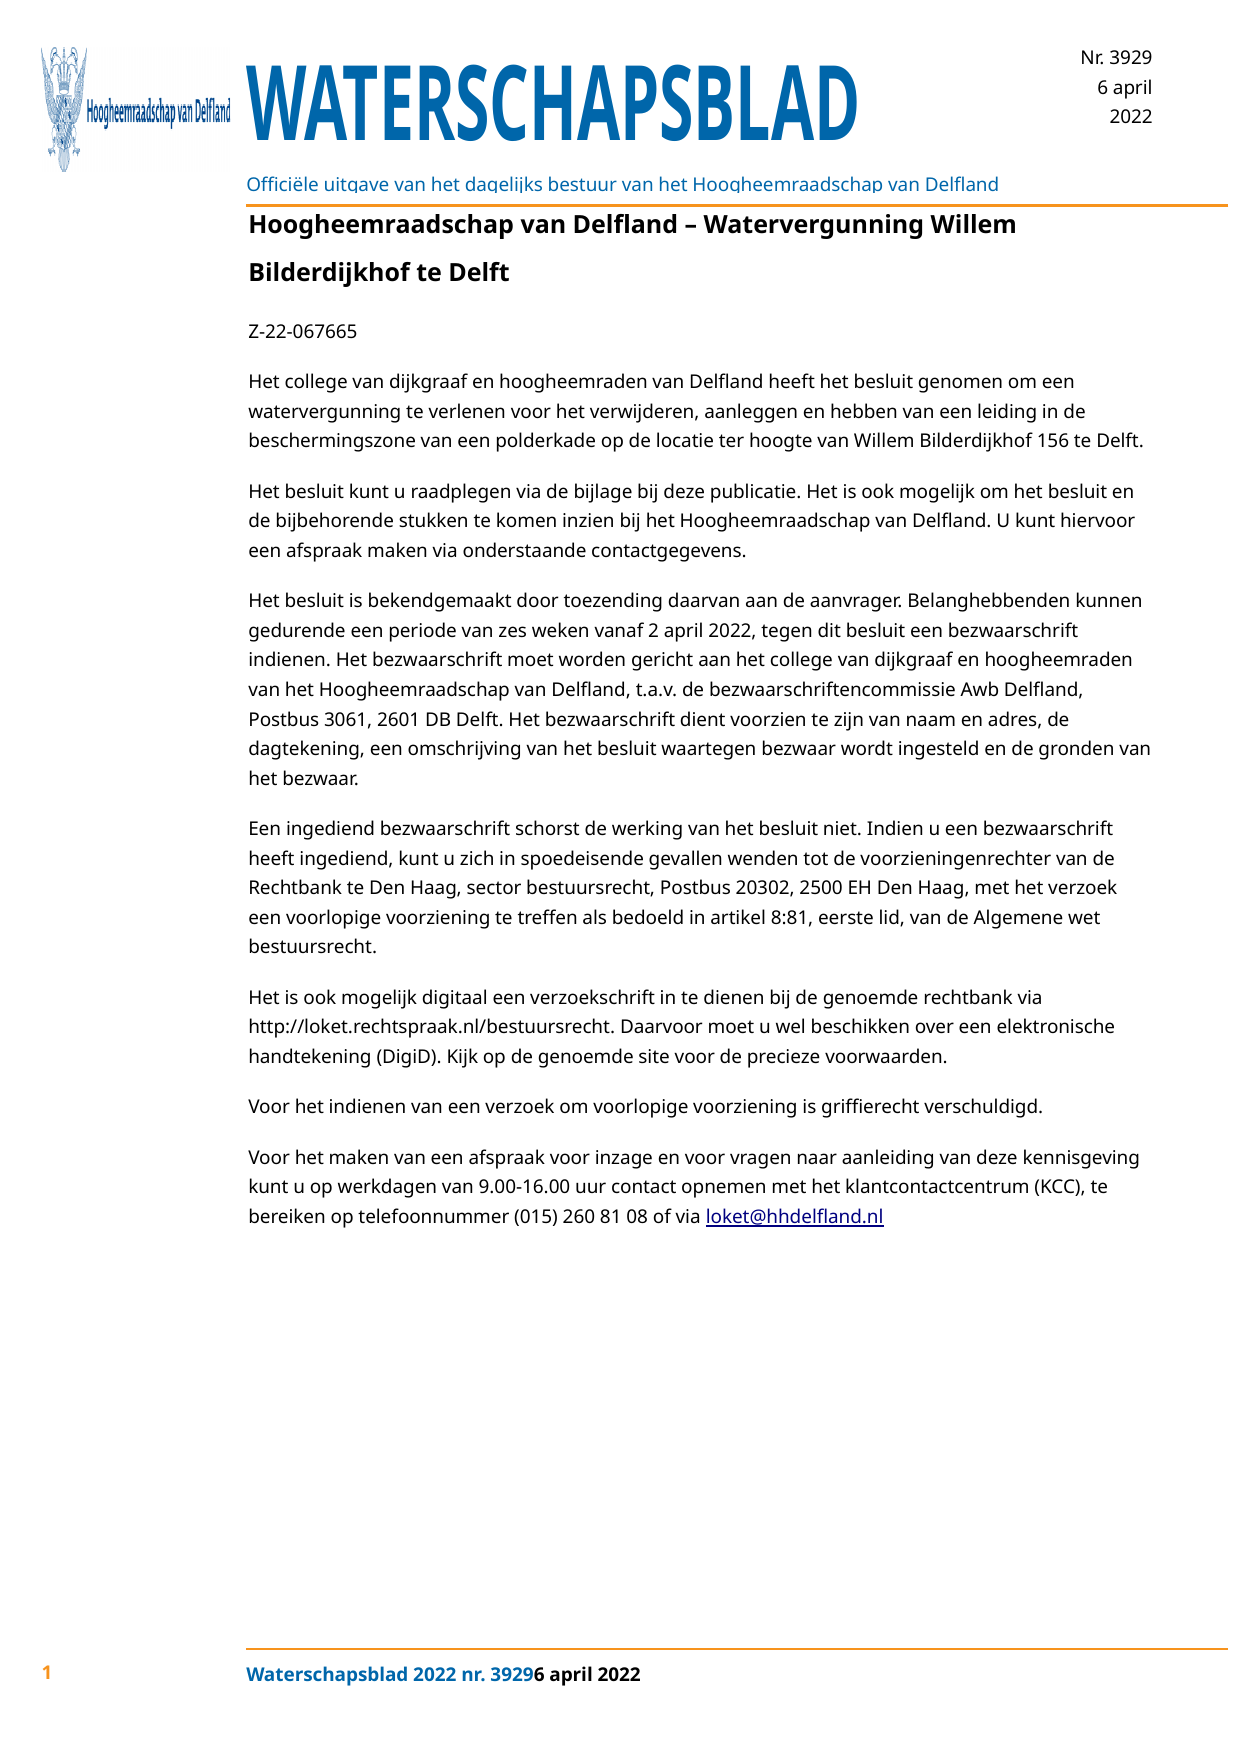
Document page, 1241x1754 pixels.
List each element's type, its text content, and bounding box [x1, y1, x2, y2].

text Voor het maken van een afspraak voor inzage en voor vragen naar aanleiding van deze kennisgeving kunt u op werkdagen van 9.00-16.00 uur contact opnemen met het klantcontactcentrum (KCC), te bereiken op telefoonnummer (015) 260 81 08 of via loket@hhdelfland.nl [248, 1144, 1152, 1229]
picture [41, 47, 231, 172]
text Z-22-067665 [248, 318, 1152, 344]
text Het college van dijkgraaf en hoogheemraden van Delfland heeft het besluit genomen om een watervergunning te verlenen voor het verwijderen, aanleggen en hebben van een leiding in de beschermingszone van een polderkade op de locatie ter hoogte van Willem Bilderdijkhof 156 te Delft. [248, 368, 1152, 453]
text Een ingediend bezwaarschrift schorst de werking van het besluit niet. Indien u een bezwaarschrift heeft ingediend, kunt u zich in spoedeisende gevallen wenden tot de voorzieningenrechter van de Rechtbank te Den Haag, sector bestuursrecht, Postbus 20302, 2500 EH Den Haag, met het verzoek een voorlopige voorziening te treffen als bedoeld in artikel 8:81, eerste lid, van de Algemene wet bestuursrecht. [248, 815, 1152, 959]
text Het besluit kunt u raadplegen via de bijlage bij deze publicatie. Het is ook mogelijk om het besluit en de bijbehorende stukken te komen inzien bij het Hoogheemraadschap van Delfland. U kunt hiervoor een afspraak maken via onderstaande contactgegevens. [248, 478, 1152, 563]
text Het besluit is bekendgemaakt door toezending daarvan aan de aanvrager. Belanghebbenden kunnen gedurende een periode van zes weken vanaf 2 april 2022, tegen dit besluit een bezwaarschrift indienen. Het bezwaarschrift moet worden gericht aan het college van dijkgraaf en hoogheemraden van het Hoogheemraadschap van Delfland, t.a.v. de bezwaarschriftencommissie Awb Delfland, Postbus 3061, 2601 DB Delft. Het bezwaarschrift dient voorzien te zijn van naam en adres, de dagtekening, een omschrijving van het besluit waartegen bezwaar wordt ingesteld en de gronden van het bezwaar. [248, 587, 1152, 791]
text Het is ook mogelijk digitaal een verzoekschrift in te dienen bij de genoemde rechtbank via http://loket.rechtspraak.nl/bestuursrecht. Daarvoor moet u wel beschikken over een elektronische handtekening (DigiD). Kijk op de genoemde site voor de precieze voorwaarden. [248, 984, 1152, 1069]
text Voor het indienen van een verzoek om voorlopige voorziening is griffierecht verschuldigd. [248, 1094, 1152, 1119]
text Hoogheemraadschap van Delfland – Watervergunning Willem Bilderdijkhof te Delft [248, 207, 1152, 288]
